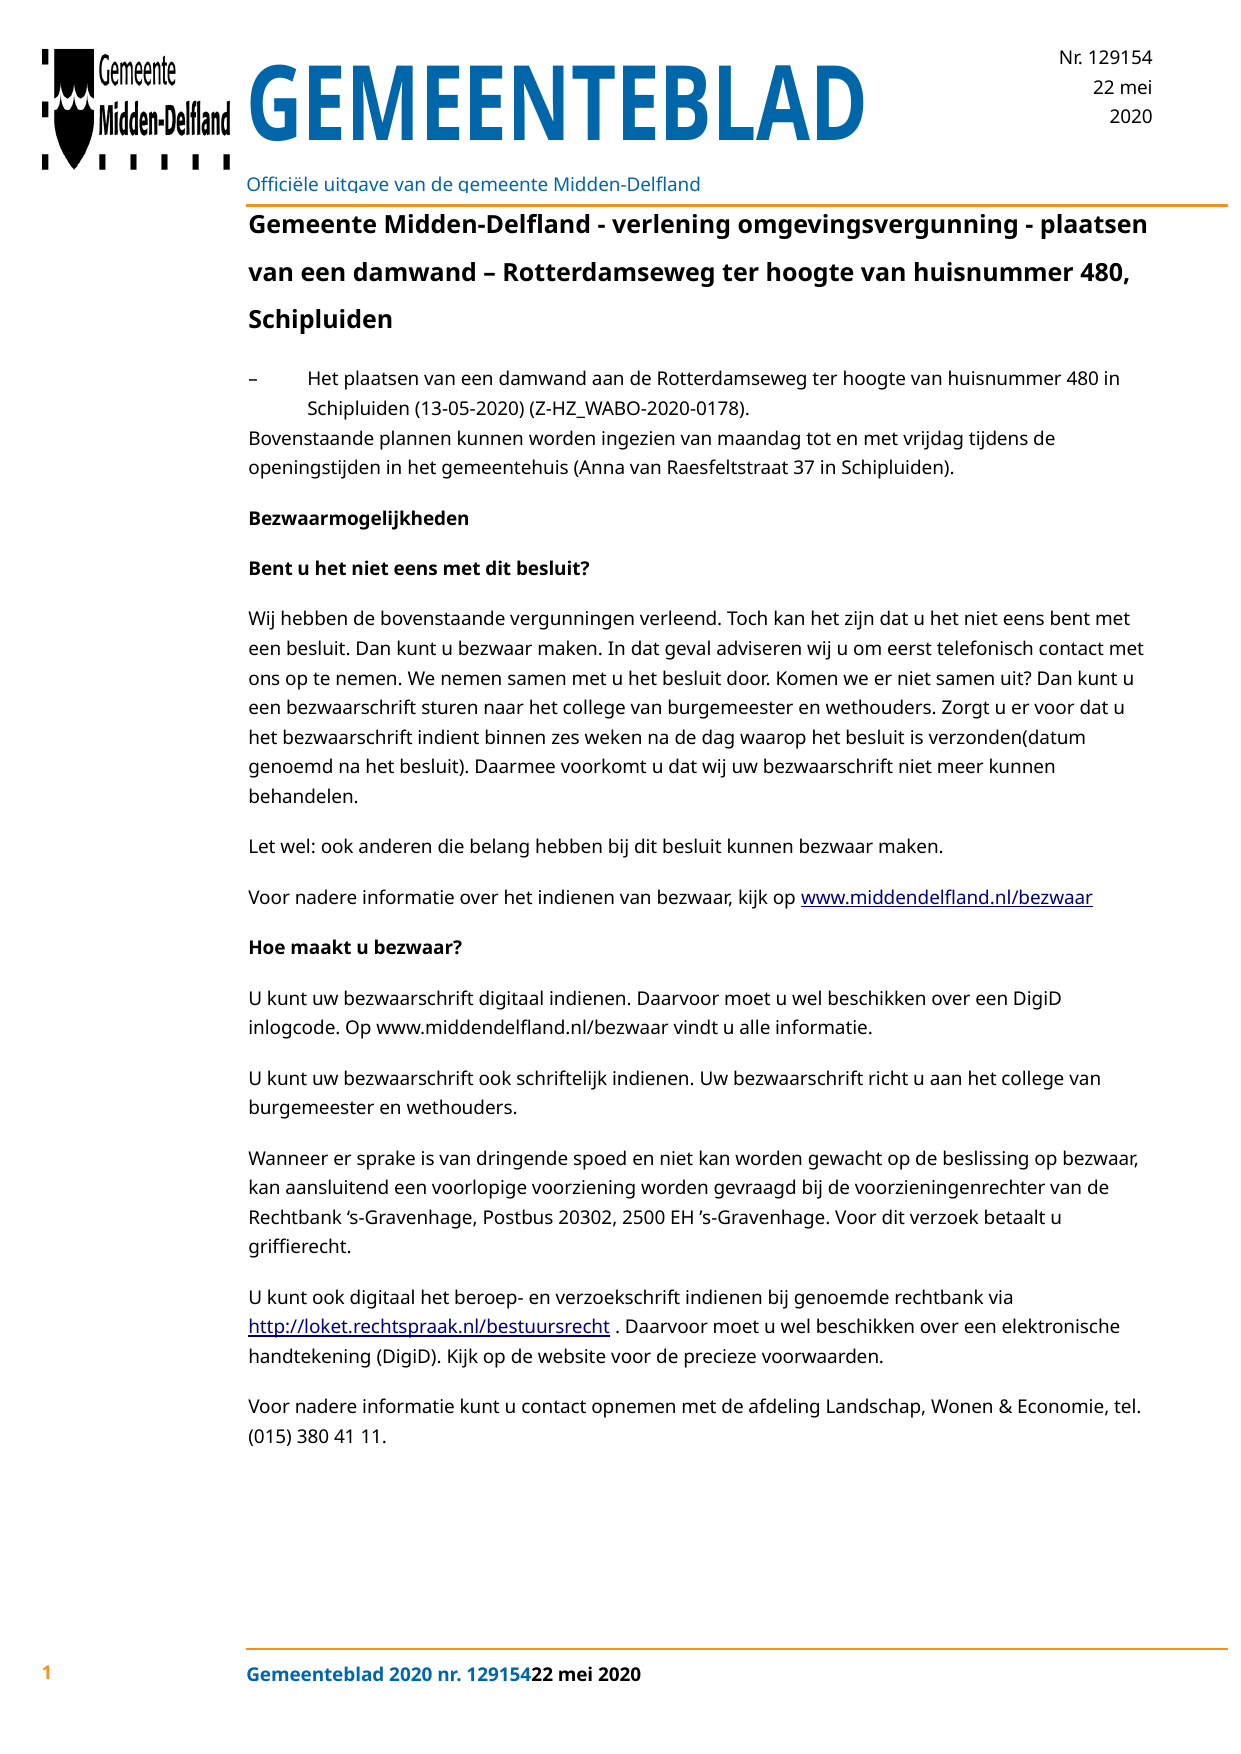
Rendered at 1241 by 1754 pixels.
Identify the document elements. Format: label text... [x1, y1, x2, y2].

text Gemeente Midden-Delfland - verlening omgevingsvergunning - plaatsen van een damwand – Rotterdamseweg ter hoogte van huisnummer 480, Schipluiden [248, 207, 1152, 336]
text Voor nadere informatie over het indienen van bezwaar, kijk op www.middendelfland.nl/bezwaar [248, 884, 1152, 909]
text Bovenstaande plannen kunnen worden ingezien van maandag tot en met vrijdag tijdens de openingstijden in het gemeentehuis (Anna van Raesfeltstraat 37 in Schipluiden). [248, 425, 1152, 480]
text Wanneer er sprake is van dringende spoed en niet kan worden gewacht op de beslissing op bezwaar, kan aansluitend een voorlopige voorziening worden gevraagd bij de voorzieningenrechter van de Rechtbank ‘s-Gravenhage, Postbus 20302, 2500 EH ’s-Gravenhage. Voor dit verzoek betaalt u griffierecht. [248, 1145, 1152, 1259]
text Let wel: ook anderen die belang hebben bij dit besluit kunnen bezwaar maken. [248, 833, 1152, 859]
text U kunt uw bezwaarschrift ook schriftelijk indienen. Uw bezwaarschrift richt u aan het college van burgemeester en wethouders. [248, 1065, 1152, 1120]
list Het plaatsen van een damwand aan de Rotterdamseweg ter hoogte van huisnummer 480 in Schipluiden (13-05-2020) (Z-HZ_WABO-2020-0178). [248, 366, 1152, 421]
text Wij hebben de bovenstaande vergunningen verleend. Toch kan het zijn dat u het niet eens bent met een besluit. Dan kunt u bezwaar maken. In dat geval adviseren wij u om eerst telefonisch contact met ons op te nemen. We nemen samen met u het besluit door. Komen we er niet samen uit? Dan kunt u een bezwaarschrift sturen naar het college van burgemeester en wethouders. Zorgt u er voor dat u het bezwaarschrift indient binnen zes weken na de dag waarop het besluit is verzonden(datum genoemd na het besluit). Daarmee voorkomt u dat wij uw bezwaarschrift niet meer kunnen behandelen. [248, 606, 1152, 809]
text Hoe maakt u bezwaar? [248, 934, 1152, 960]
picture [41, 47, 231, 172]
text Bent u het niet eens met dit besluit? [248, 555, 1152, 581]
text Voor nadere informatie kunt u contact opnemen met de afdeling Landschap, Wonen & Economie, tel. (015) 380 41 11. [248, 1393, 1152, 1449]
text U kunt ook digitaal het beroep- en verzoekschrift indienen bij genoemde rechtbank via http://loket.rechtspraak.nl/bestuursrecht . Daarvoor moet u wel beschikken over een elektronische handtekening (DigiD). Kijk op de website voor de precieze voorwaarden. [248, 1284, 1152, 1369]
text Bezwaarmogelijkheden [248, 505, 1152, 530]
text U kunt uw bezwaarschrift digitaal indienen. Daarvoor moet u wel beschikken over een DigiD inlogcode. Op www.middendelfland.nl/bezwaar vindt u alle informatie. [248, 985, 1152, 1040]
